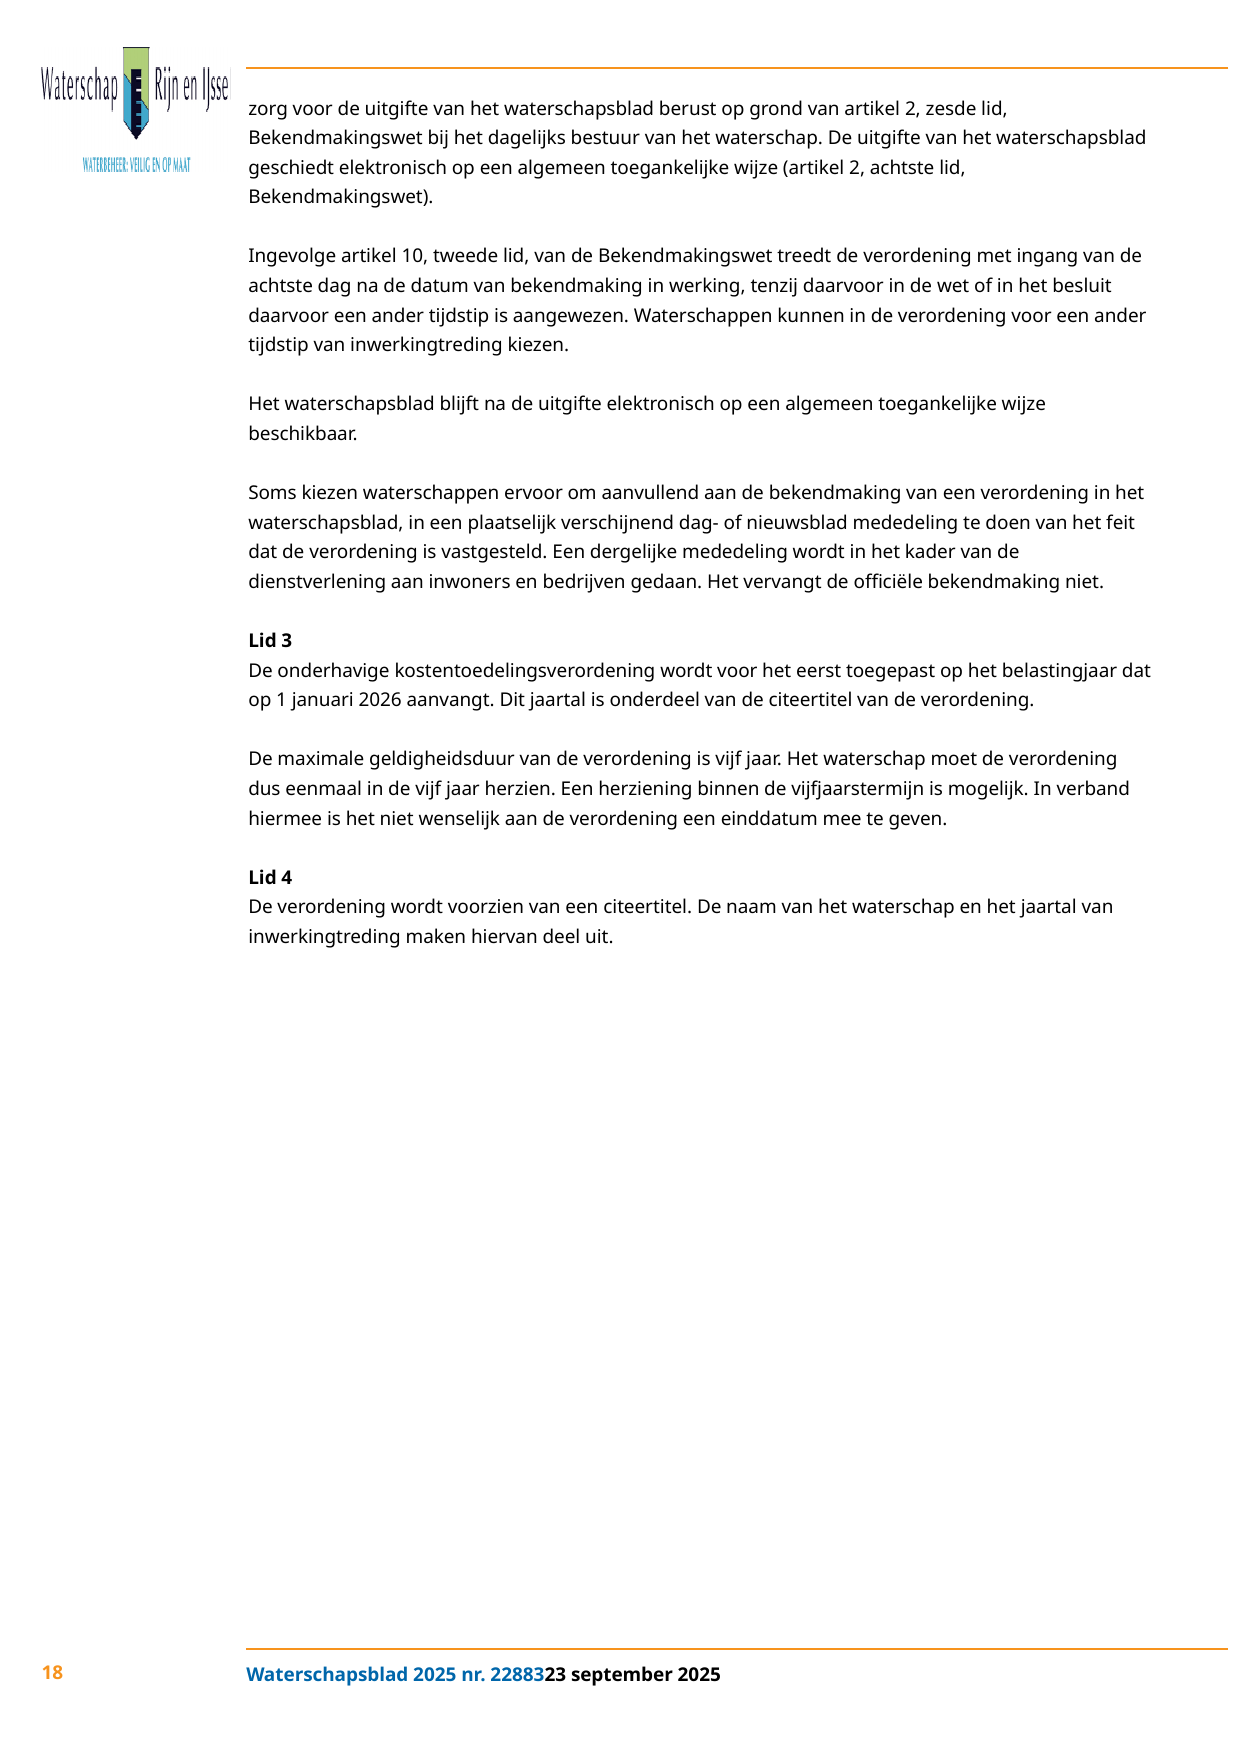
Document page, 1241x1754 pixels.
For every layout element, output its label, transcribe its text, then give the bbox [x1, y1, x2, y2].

text Soms kiezen waterschappen ervoor om aanvullend aan de bekendmaking van een verordening in het waterschapsblad, in een plaatselijk verschijnend dag- of nieuwsblad mededeling te doen van het feit dat de verordening is vastgesteld. Een dergelijke mededeling wordt in het kader van de dienstverlening aan inwoners en bedrijven gedaan. Het vervangt de officiële bekendmaking niet. [248, 479, 1152, 594]
text Lid 4 [248, 864, 1152, 890]
text Ingevolge artikel 10, tweede lid, van de Bekendmakingswet treedt de verordening met ingang van de achtste dag na de datum van bekendmaking in werking, tenzij daarvoor in de wet of in het besluit daarvoor een ander tijdstip is aangewezen. Waterschappen kunnen in de verordening voor een ander tijdstip van inwerkingtreding kiezen. [248, 243, 1152, 357]
text Lid 3 [248, 627, 1152, 653]
text Het waterschapsblad blijft na de uitgifte elektronisch op een algemeen toegankelijke wijze beschikbaar. [248, 391, 1152, 446]
picture [41, 47, 231, 172]
text zorg voor de uitgifte van het waterschapsblad berust op grond van artikel 2, zesde lid, Bekendmakingswet bij het dagelijks bestuur van het waterschap. De uitgifte van het waterschapsblad geschiedt elektronisch op een algemeen toegankelijke wijze (artikel 2, achtste lid, Bekendmakingswet). [248, 95, 1152, 209]
text De onderhavige kostentoedelingsverordening wordt voor het eerst toegepast op het belastingjaar dat op 1 januari 2026 aanvangt. Dit jaartal is onderdeel van de citeertitel van de verordening. [248, 657, 1152, 712]
text De verordening wordt voorzien van een citeertitel. De naam van het waterschap en het jaartal van inwerkingtreding maken hiervan deel uit. [248, 893, 1152, 949]
text De maximale geldigheidsduur van de verordening is vijf jaar. Het waterschap moet de verordening dus eenmaal in de vijf jaar herzien. Een herziening binnen de vijfjaarstermijn is mogelijk. In verband hiermee is het niet wenselijk aan de verordening een einddatum mee te geven. [248, 746, 1152, 831]
